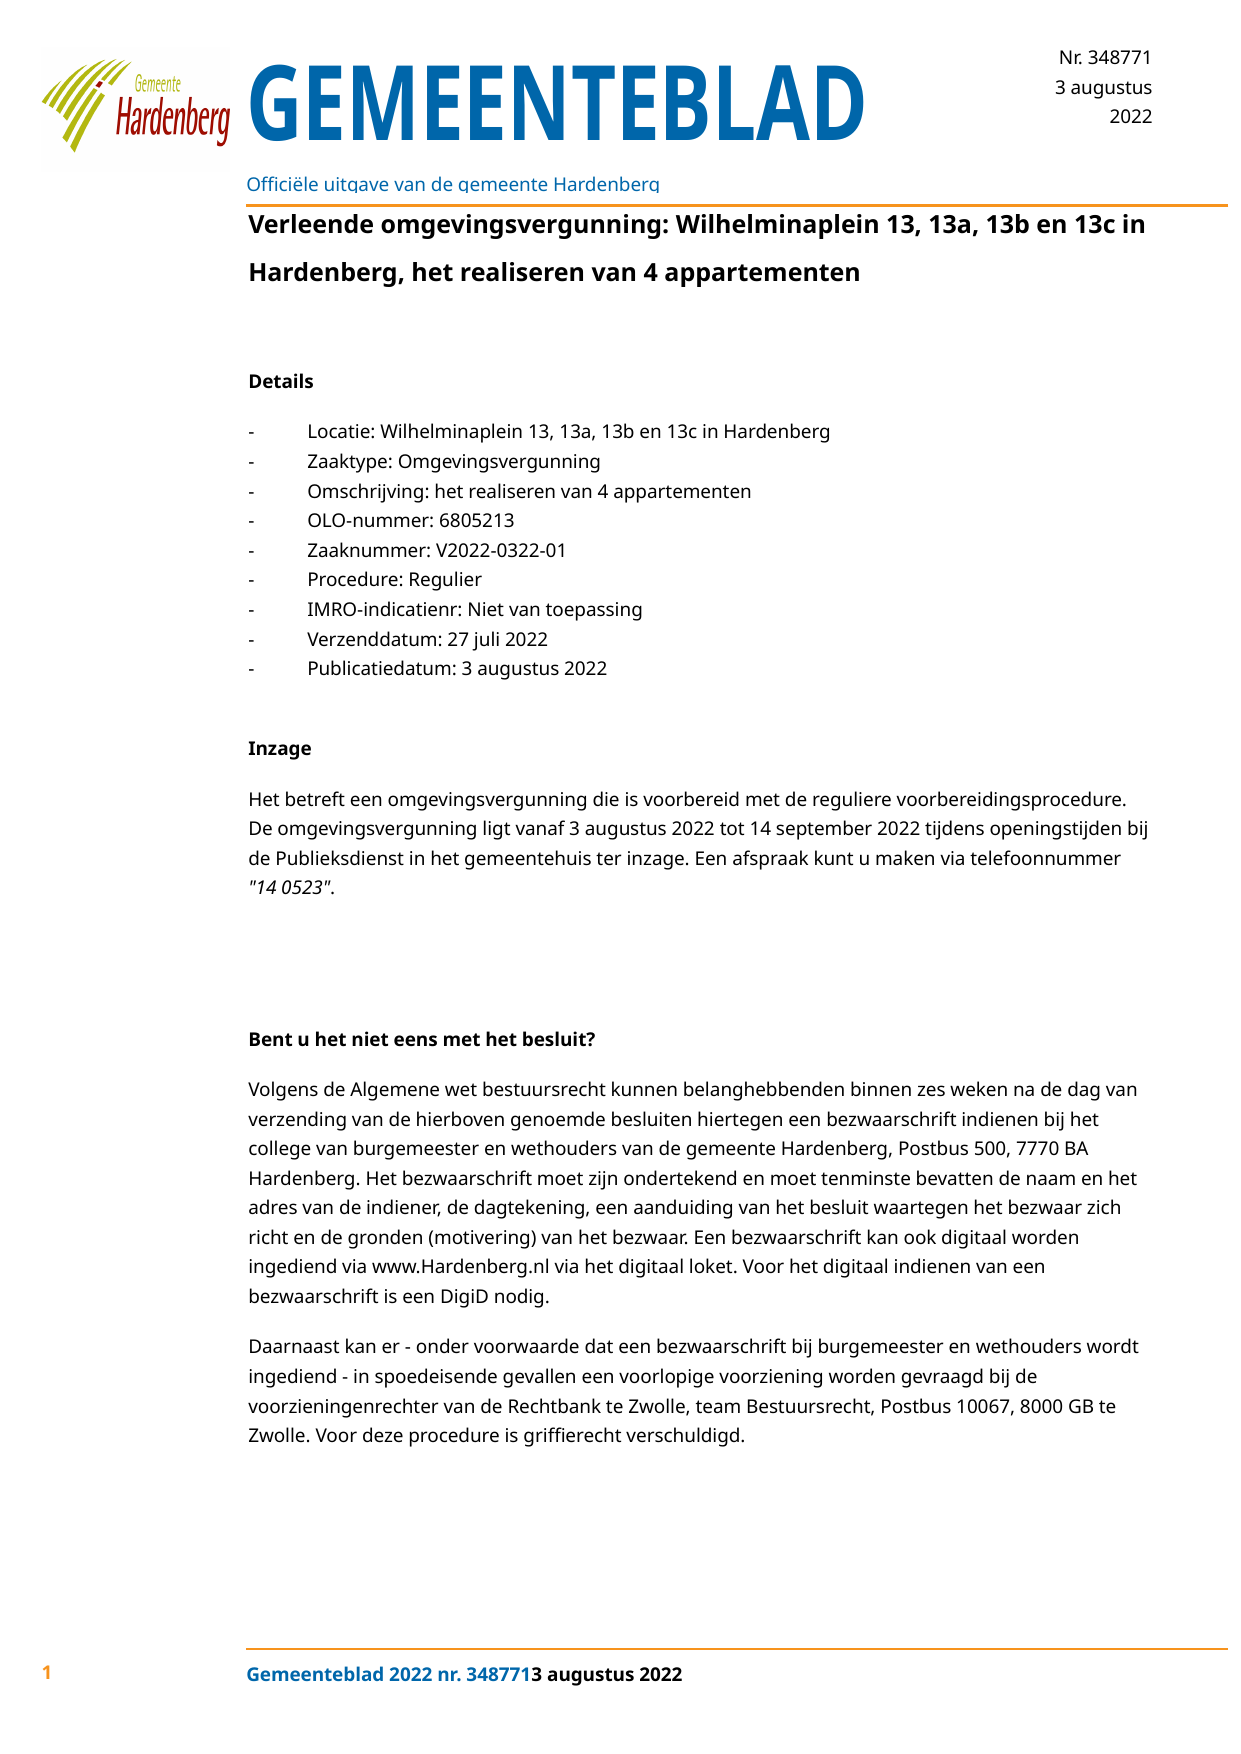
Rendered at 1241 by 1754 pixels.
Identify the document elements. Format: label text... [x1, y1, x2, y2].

text Verleende omgevingsvergunning: Wilhelminaplein 13, 13a, 13b en 13c in Hardenberg, het realiseren van 4 appartementen [248, 207, 1152, 288]
list Verzenddatum: 27 juli 2022 [248, 626, 1152, 652]
list Procedure: Regulier [248, 567, 1152, 592]
text Volgens de Algemene wet bestuursrecht kunnen belanghebbenden binnen zes weken na de dag van verzending van de hierboven genoemde besluiten hiertegen een bezwaarschrift indienen bij het college van burgemeester en wethouders van de gemeente Hardenberg, Postbus 500, 7770 BA Hardenberg. Het bezwaarschrift moet zijn ondertekend en moet tenminste bevatten de naam en het adres van de indiener, de dagtekening, een aanduiding van het besluit waartegen het bezwaar zich richt en de gronden (motivering) van het bezwaar. Een bezwaarschrift kan ook digitaal worden ingediend via www.Hardenberg.nl via het digitaal loket. Voor het digitaal indienen van een bezwaarschrift is een DigiD nodig. [248, 1076, 1152, 1309]
picture [41, 47, 231, 172]
text Het betreft een omgevingsvergunning die is voorbereid met de reguliere voorbereidingsprocedure. De omgevingsvergunning ligt vanaf 3 augustus 2022 tot 14 september 2022 tijdens openingstijden bij de Publieksdienst in het gemeentehuis ter inzage. Een afspraak kunt u maken via telefoonnummer "14 0523". [248, 786, 1152, 900]
list OLO-nummer: 6805213 [248, 507, 1152, 533]
list Locatie: Wilhelminaplein 13, 13a, 13b en 13c in Hardenberg [248, 419, 1152, 444]
list Zaaknummer: V2022-0322-01 [248, 537, 1152, 563]
list IMRO-indicatienr: Niet van toepassing [248, 596, 1152, 622]
text Inzage [248, 735, 1152, 761]
list Omschrijving: het realiseren van 4 appartementen [248, 478, 1152, 504]
text Daarnaast kan er - onder voorwaarde dat een bezwaarschrift bij burgemeester en wethouders wordt ingediend - in spoedeisende gevallen een voorlopige voorziening worden gevraagd bij de voorzieningenrechter van de Rechtbank te Zwolle, team Bestuursrecht, Postbus 10067, 8000 GB te Zwolle. Voor deze procedure is griffierecht verschuldigd. [248, 1334, 1152, 1448]
text Details [248, 368, 1152, 394]
list Publicatiedatum: 3 augustus 2022 [248, 655, 1152, 681]
list Zaaktype: Omgevingsvergunning [248, 448, 1152, 474]
text Bent u het niet eens met het besluit? [248, 1026, 1152, 1052]
